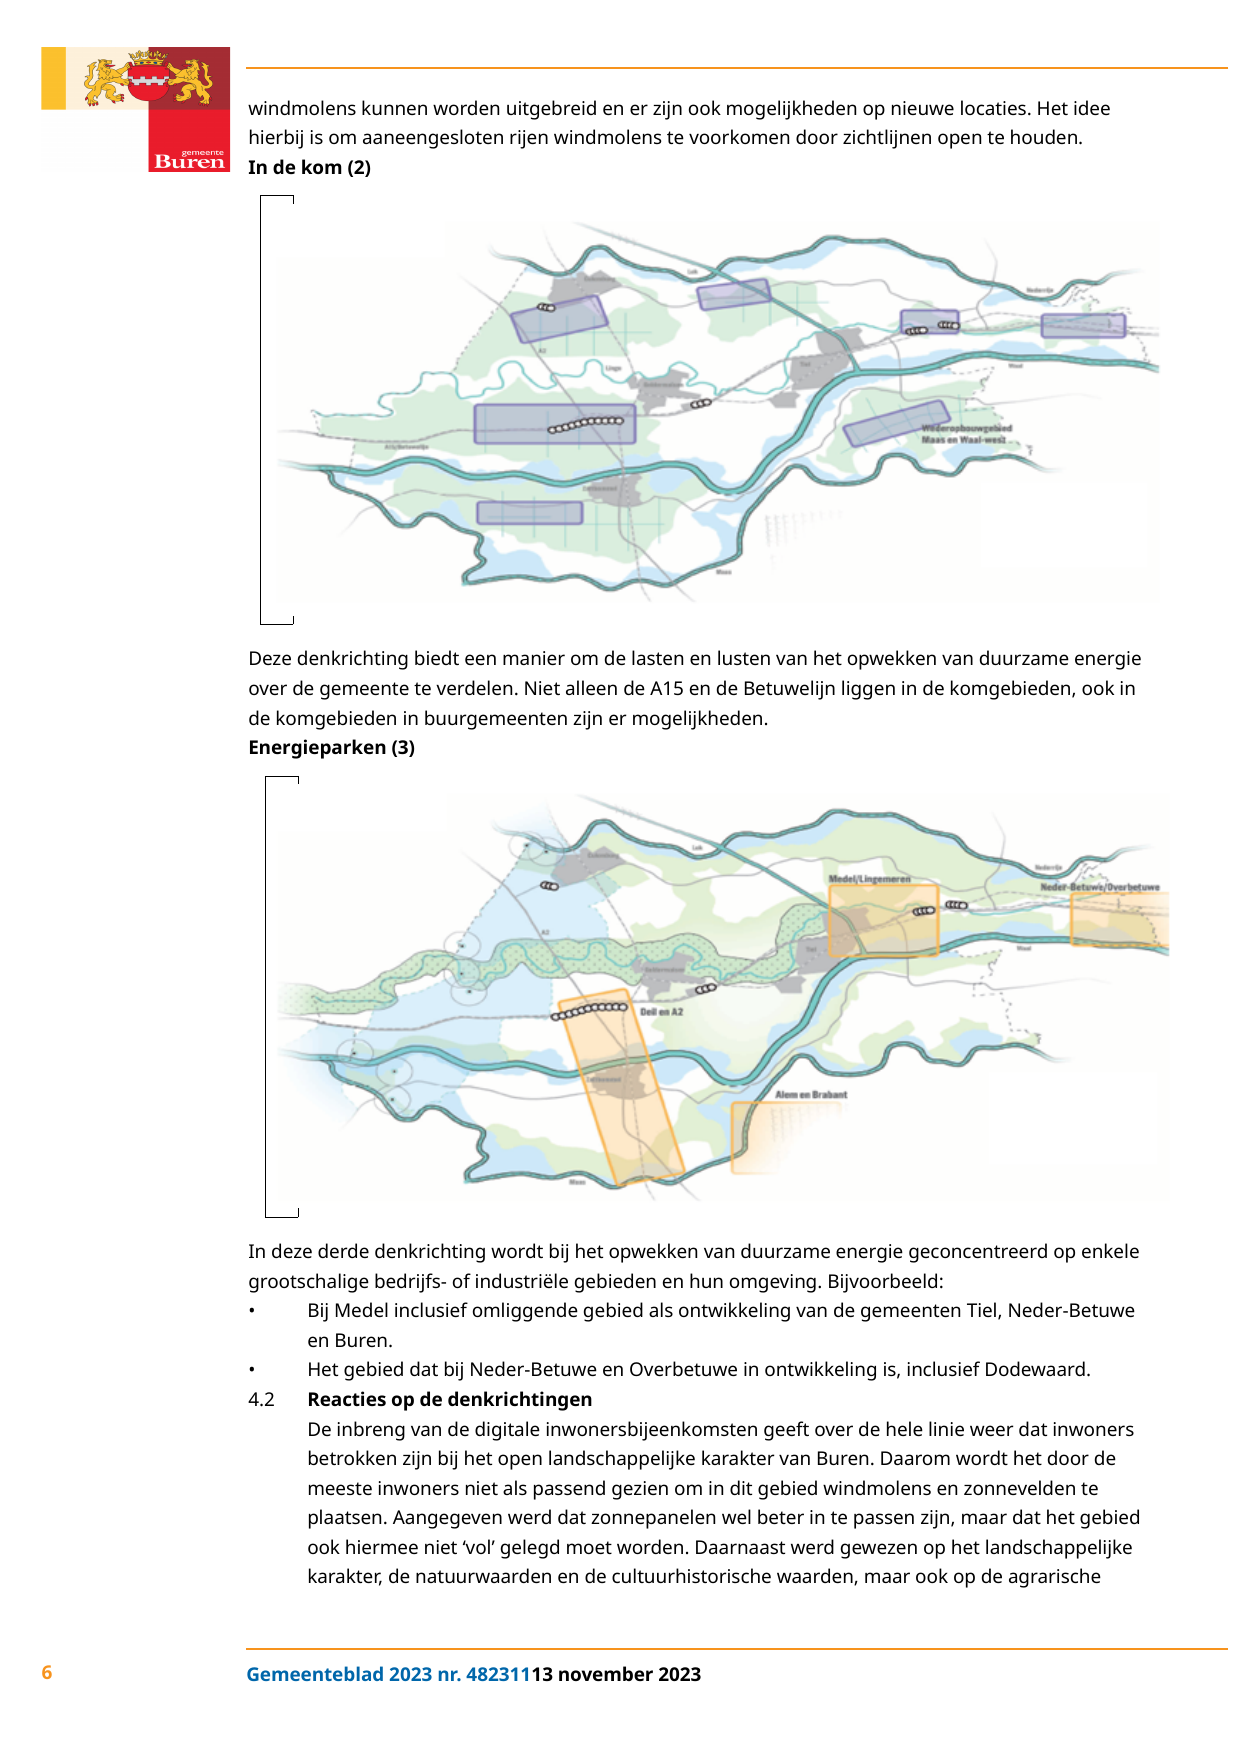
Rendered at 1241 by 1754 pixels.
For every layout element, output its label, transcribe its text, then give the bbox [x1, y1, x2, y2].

text In deze derde denkrichting wordt bij het opwekken van duurzame energie geconcentreerd op enkele grootschalige bedrijfs- of industriële gebieden en hun omgeving. Bijvoorbeeld: [248, 1238, 1152, 1294]
picture [41, 47, 231, 172]
list Bij Medel inclusief omliggende gebied als ontwikkeling van de gemeenten Tiel, Neder-Betuwe en Buren. [248, 1297, 1152, 1353]
text In de kom (2) [248, 154, 1152, 180]
list Reacties op de denkrichtingen [248, 1386, 1152, 1412]
text Deze denkrichting biedt een manier om de lasten en lusten van het opwekken van duurzame energie over de gemeente te verdelen. Niet alleen de A15 en de Betuwelijn liggen in de komgebieden, ook in de komgebieden in buurgemeenten zijn er mogelijkheden. [248, 646, 1152, 730]
picture [268, 204, 1173, 616]
picture [273, 784, 1178, 1208]
text Energieparken (3) [248, 734, 1152, 760]
text windmolens kunnen worden uitgebreid en er zijn ook mogelijkheden op nieuwe locaties. Het idee hierbij is om aaneengesloten rijen windmolens te voorkomen door zichtlijnen open te houden. [248, 95, 1152, 150]
list Het gebied dat bij Neder-Betuwe en Overbetuwe in ontwikkeling is, inclusief Dodewaard. [248, 1357, 1152, 1382]
list De inbreng van de digitale inwonersbijeenkomsten geeft over de hele linie weer dat inwoners betrokken zijn bij het open landschappelijke karakter van Buren. Daarom wordt het door de meeste inwoners niet als passend gezien om in dit gebied windmolens en zonnevelden te plaatsen. Aangegeven werd dat zonnepanelen wel beter in te passen zijn, maar dat het gebied ook hiermee niet ‘vol’ gelegd moet worden. Daarnaast werd gewezen op het landschappelijke karakter, de natuurwaarden en de cultuurhistorische waarden, maar ook op de agrarische [248, 1416, 1152, 1589]
